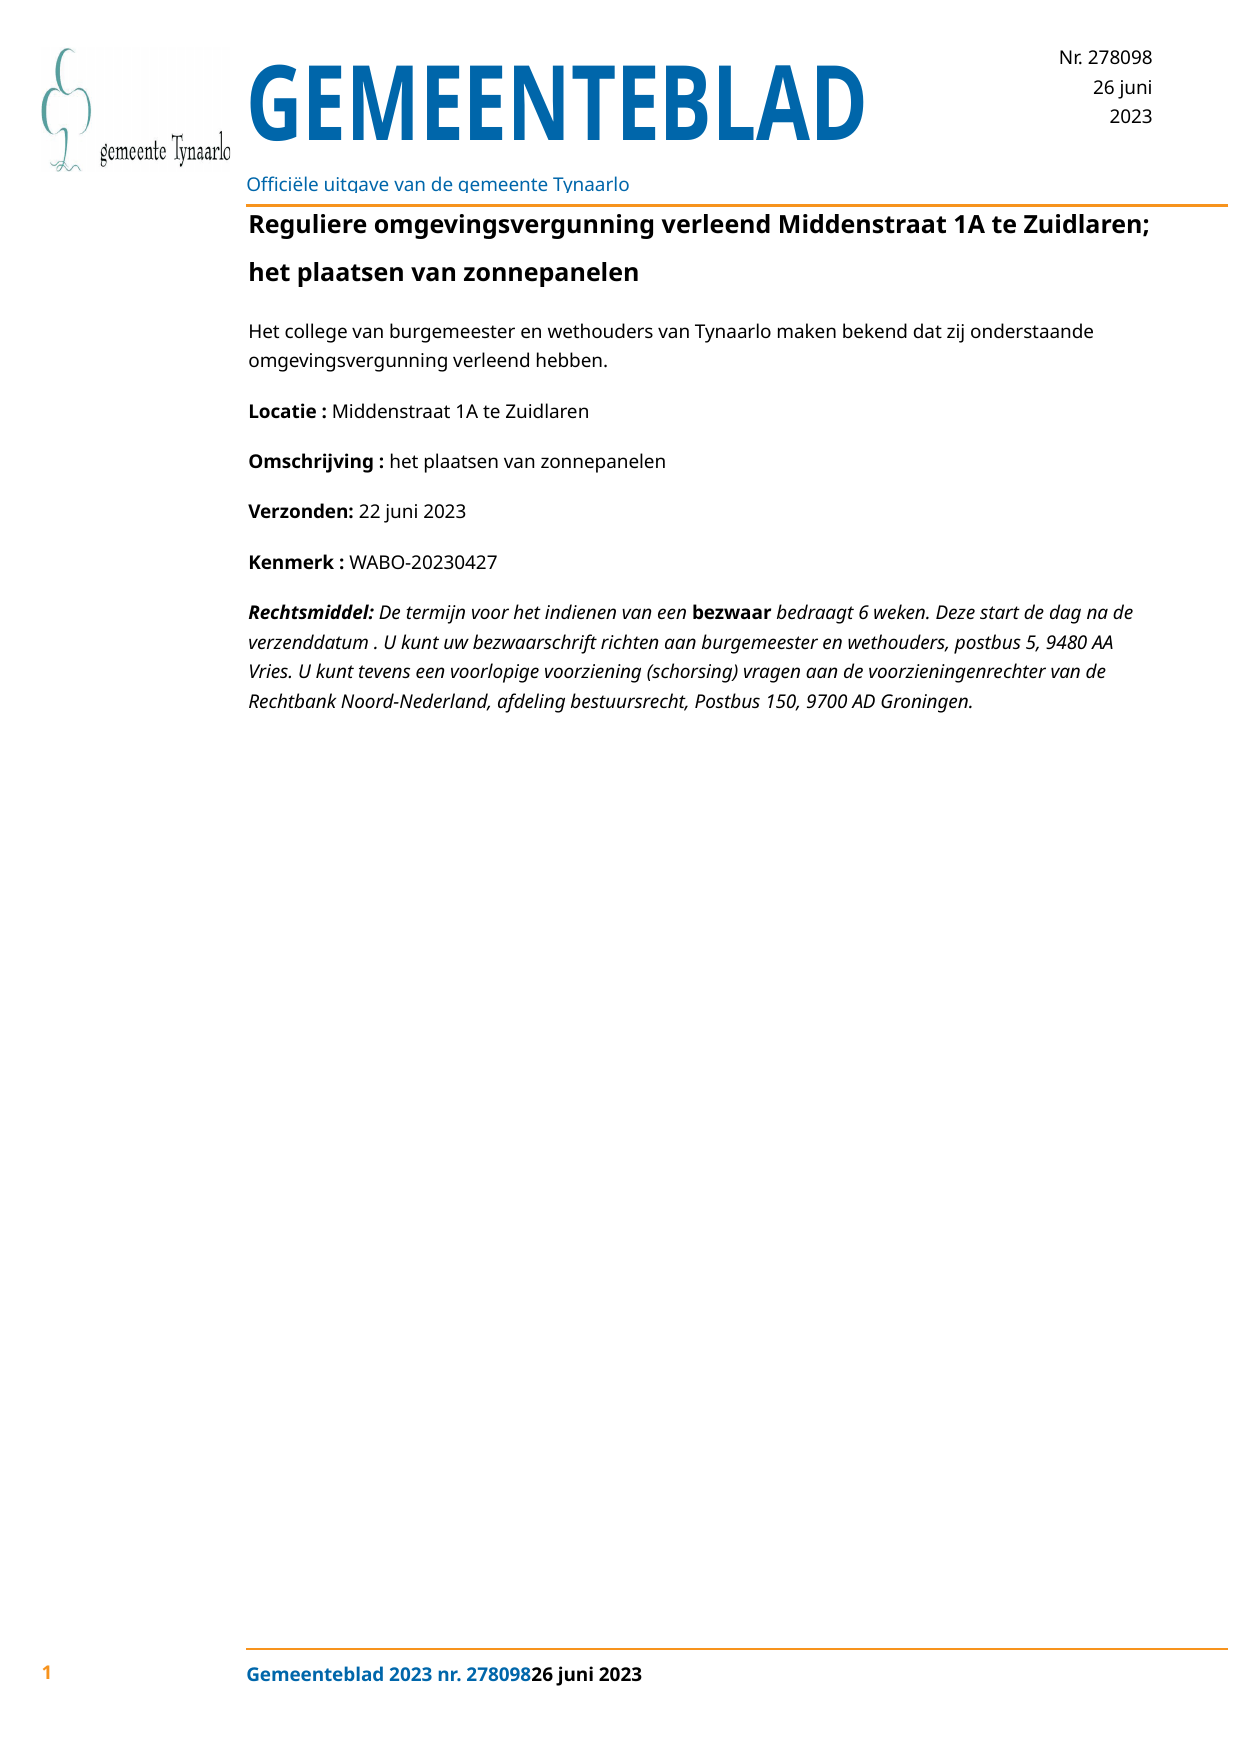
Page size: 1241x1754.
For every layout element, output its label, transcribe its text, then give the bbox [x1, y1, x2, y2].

text Reguliere omgevingsvergunning verleend Middenstraat 1A te Zuidlaren; het plaatsen van zonnepanelen [248, 207, 1152, 288]
text Rechtsmiddel: De termijn voor het indienen van een bezwaar bedraagt 6 weken. Deze start de dag na de verzenddatum . U kunt uw bezwaarschrift richten aan burgemeester en wethouders, postbus 5, 9480 AA Vries. U kunt tevens een voorlopige voorziening (schorsing) vragen aan de voorzieningenrechter van de Rechtbank Noord-Nederland, afdeling bestuursrecht, Postbus 150, 9700 AD Groningen. [248, 599, 1152, 714]
text Locatie : Middenstraat 1A te Zuidlaren [248, 398, 1152, 424]
picture [41, 47, 231, 172]
text Het college van burgemeester en wethouders van Tynaarlo maken bekend dat zij onderstaande omgevingsvergunning verleend hebben. [248, 318, 1152, 373]
text Verzonden: 22 juni 2023 [248, 499, 1152, 524]
text Omschrijving : het plaatsen van zonnepanelen [248, 448, 1152, 474]
text Kenmerk : WABO-20230427 [248, 549, 1152, 575]
